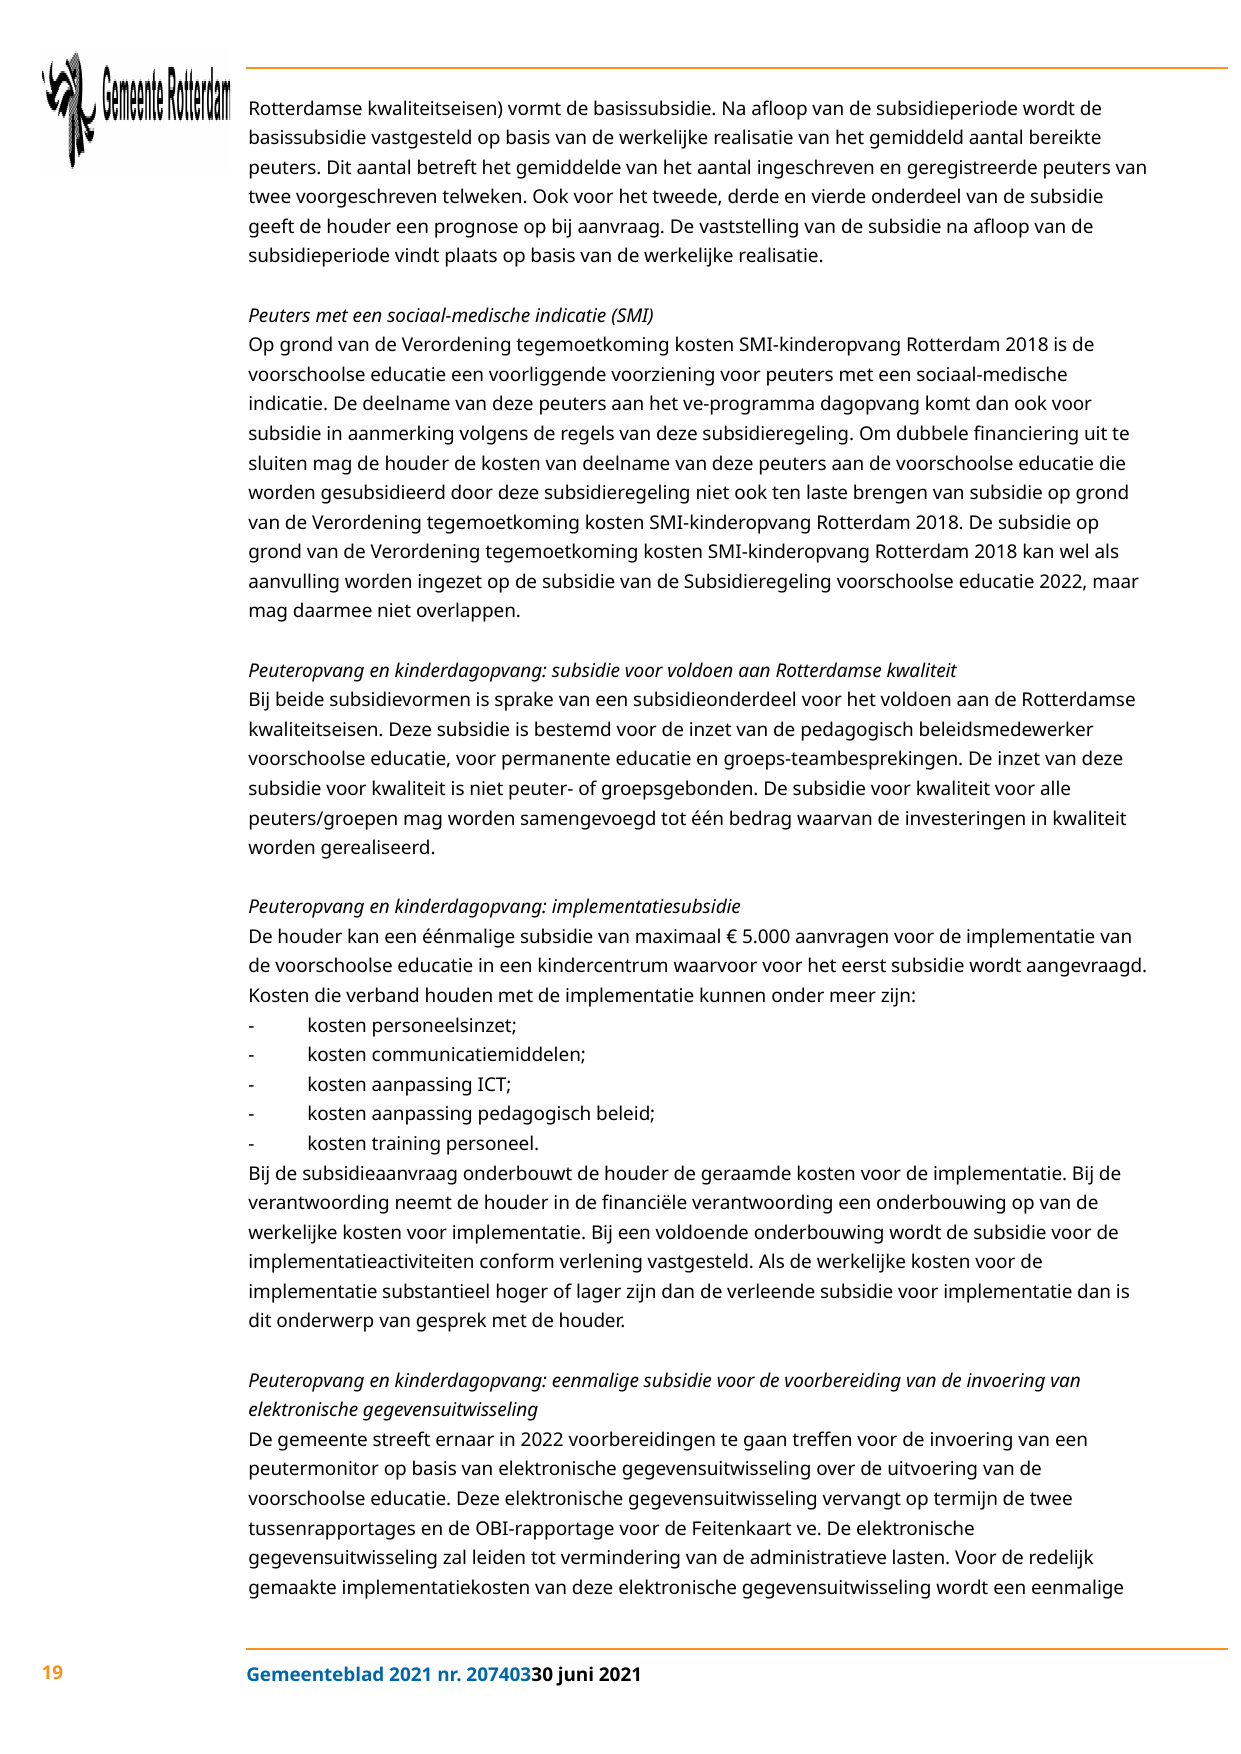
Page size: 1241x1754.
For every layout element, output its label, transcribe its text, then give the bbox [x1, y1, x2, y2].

picture [41, 47, 231, 172]
text Rotterdamse kwaliteitseisen) vormt de basissubsidie. Na afloop van de subsidieperiode wordt de basissubsidie vastgesteld op basis van de werkelijke realisatie van het gemiddeld aantal bereikte peuters. Dit aantal betreft het gemiddelde van het aantal ingeschreven en geregistreerde peuters van twee voorgeschreven telweken. Ook voor het tweede, derde en vierde onderdeel van de subsidie geeft de houder een prognose op bij aanvraag. De vaststelling van de subsidie na afloop van de subsidieperiode vindt plaats op basis van de werkelijke realisatie. [248, 95, 1152, 268]
text Peuteropvang en kinderdagopvang: implementatiesubsidie [248, 893, 1152, 919]
text Bij beide subsidievormen is sprake van een subsidieonderdeel voor het voldoen aan de Rotterdamse kwaliteitseisen. Deze subsidie is bestemd voor de inzet van de pedagogisch beleidsmedewerker voorschoolse educatie, voor permanente educatie en groeps-teambesprekingen. De inzet van deze subsidie voor kwaliteit is niet peuter- of groepsgebonden. De subsidie voor kwaliteit voor alle peuters/groepen mag worden samengevoegd tot één bedrag waarvan de investeringen in kwaliteit worden gerealiseerd. [248, 686, 1152, 860]
list kosten personeelsinzet; [248, 1012, 1152, 1038]
text Bij de subsidieaanvraag onderbouwt de houder de geraamde kosten voor de implementatie. Bij de verantwoording neemt de houder in de financiële verantwoording een onderbouwing op van de werkelijke kosten voor implementatie. Bij een voldoende onderbouwing wordt de subsidie voor de implementatieactiviteiten conform verlening vastgesteld. Als de werkelijke kosten voor de implementatie substantieel hoger of lager zijn dan de verleende subsidie voor implementatie dan is dit onderwerp van gesprek met de houder. [248, 1160, 1152, 1333]
text Peuteropvang en kinderdagopvang: eenmalige subsidie voor de voorbereiding van de invoering van elektronische gegevensuitwisseling [248, 1367, 1152, 1422]
list kosten aanpassing ICT; [248, 1071, 1152, 1097]
text Peuteropvang en kinderdagopvang: subsidie voor voldoen aan Rotterdamse kwaliteit [248, 657, 1152, 683]
text Peuters met een sociaal-medische indicatie (SMI) [248, 302, 1152, 328]
text De gemeente streeft ernaar in 2022 voorbereidingen te gaan treffen voor de invoering van een peutermonitor op basis van elektronische gegevensuitwisseling over de uitvoering van de voorschoolse educatie. Deze elektronische gegevensuitwisseling vervangt op termijn de twee tussenrapportages en de OBI-rapportage voor de Feitenkaart ve. De elektronische gegevensuitwisseling zal leiden tot vermindering van de administratieve lasten. Voor de redelijk gemaakte implementatiekosten van deze elektronische gegevensuitwisseling wordt een eenmalige [248, 1426, 1152, 1600]
list kosten communicatiemiddelen; [248, 1041, 1152, 1067]
list kosten training personeel. [248, 1130, 1152, 1156]
text Op grond van de Verordening tegemoetkoming kosten SMI-kinderopvang Rotterdam 2018 is de voorschoolse educatie een voorliggende voorziening voor peuters met een sociaal-medische indicatie. De deelname van deze peuters aan het ve-programma dagopvang komt dan ook voor subsidie in aanmerking volgens de regels van deze subsidieregeling. Om dubbele financiering uit te sluiten mag de houder de kosten van deelname van deze peuters aan de voorschoolse educatie die worden gesubsidieerd door deze subsidieregeling niet ook ten laste brengen van subsidie op grond van de Verordening tegemoetkoming kosten SMI-kinderopvang Rotterdam 2018. De subsidie op grond van de Verordening tegemoetkoming kosten SMI-kinderopvang Rotterdam 2018 kan wel als aanvulling worden ingezet op de subsidie van de Subsidieregeling voorschoolse educatie 2022, maar mag daarmee niet overlappen. [248, 331, 1152, 623]
text De houder kan een éénmalige subsidie van maximaal € 5.000 aanvragen voor de implementatie van de voorschoolse educatie in een kindercentrum waarvoor voor het eerst subsidie wordt aangevraagd. Kosten die verband houden met de implementatie kunnen onder meer zijn: [248, 923, 1152, 1008]
list kosten aanpassing pedagogisch beleid; [248, 1101, 1152, 1126]
